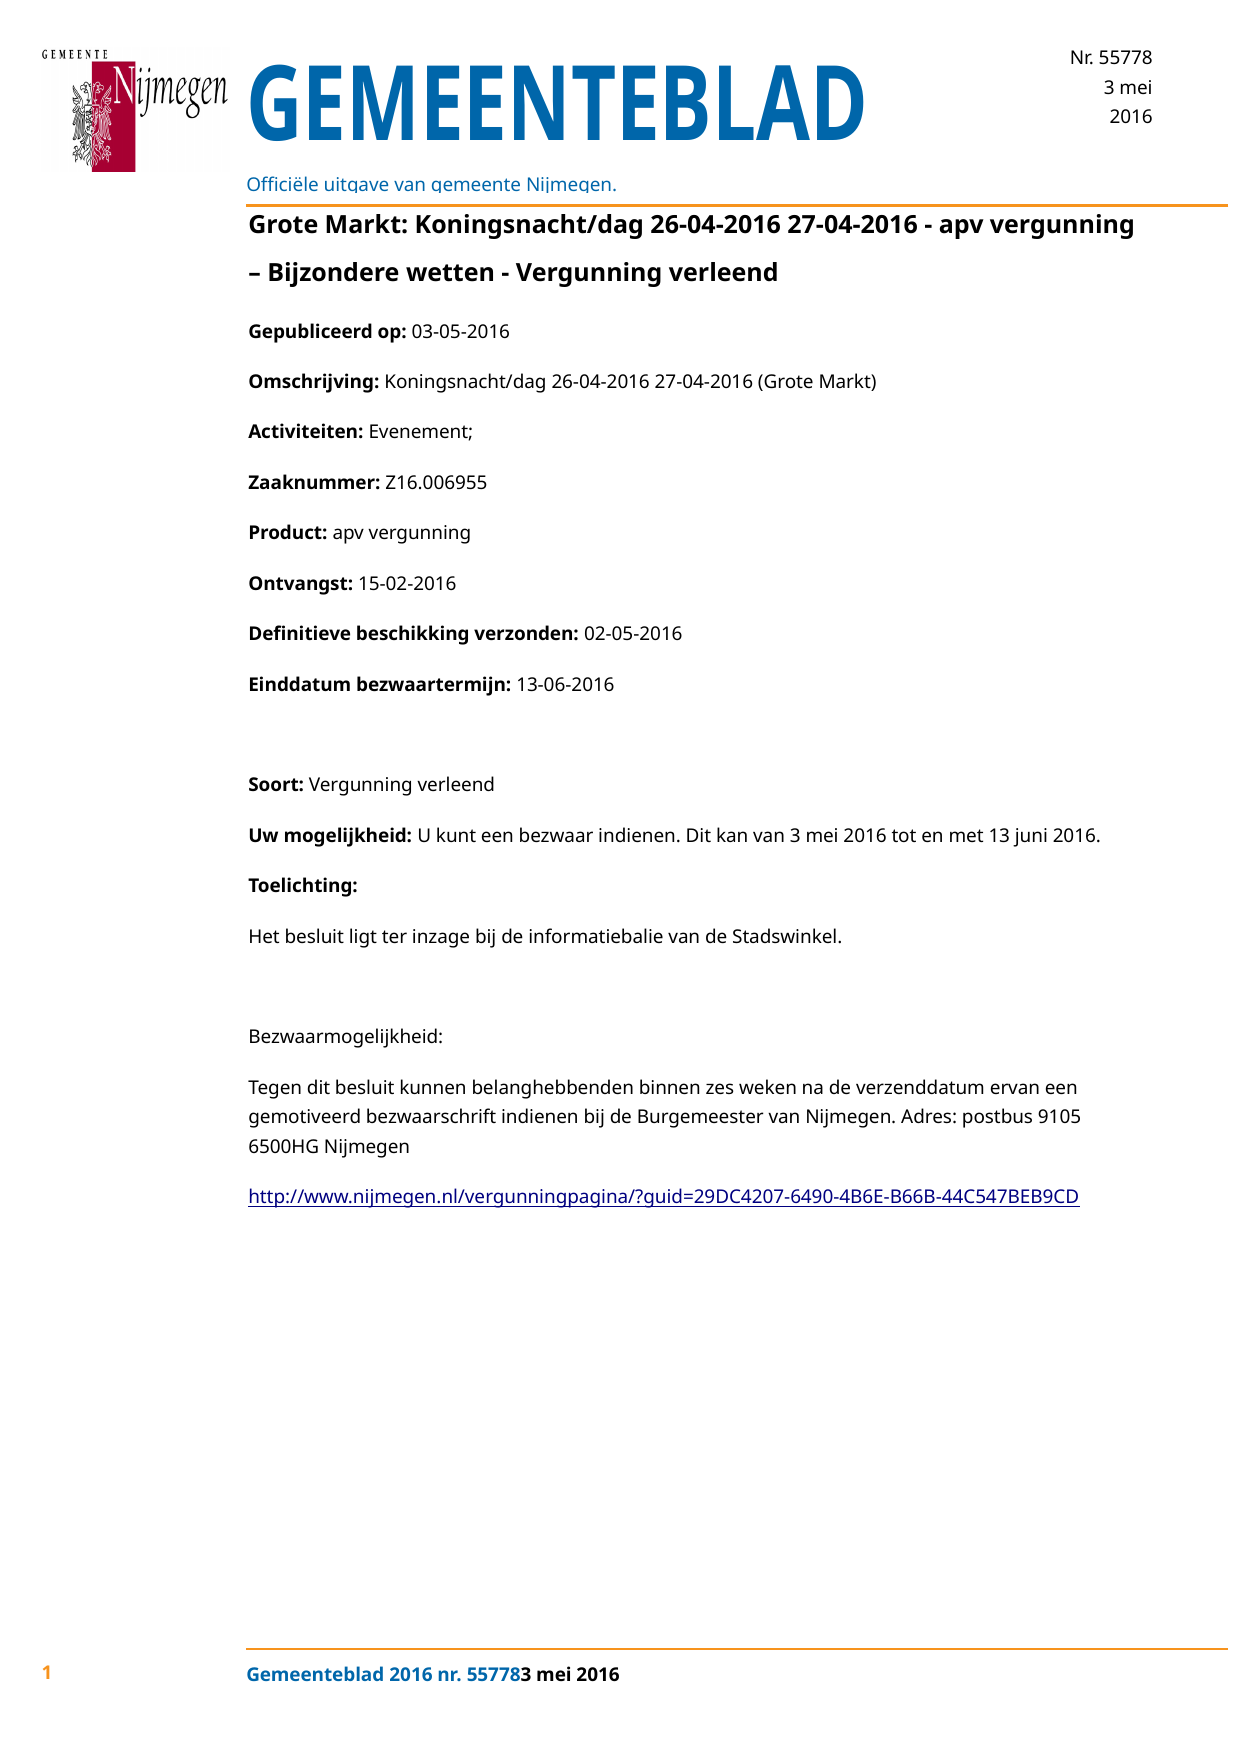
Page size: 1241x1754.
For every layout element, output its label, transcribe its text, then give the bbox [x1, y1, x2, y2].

picture [41, 47, 231, 172]
text Ontvangst: 15-02-2016 [248, 570, 1152, 596]
text Activiteiten: Evenement; [248, 419, 1152, 444]
text Tegen dit besluit kunnen belanghebbenden binnen zes weken na de verzenddatum ervan een gemotiveerd bezwaarschrift indienen bij de Burgemeester van Nijmegen. Adres: postbus 9105 6500HG Nijmegen [248, 1074, 1152, 1159]
text Uw mogelijkheid: U kunt een bezwaar indienen. Dit kan van 3 mei 2016 tot en met 13 juni 2016. [248, 822, 1152, 848]
text Het besluit ligt ter inzage bij de informatiebalie van de Stadswinkel. [248, 923, 1152, 949]
text Product: apv vergunning [248, 519, 1152, 545]
text Einddatum bezwaartermijn: 13-06-2016 [248, 671, 1152, 697]
text Gepubliceerd op: 03-05-2016 [248, 318, 1152, 344]
text Grote Markt: Koningsnacht/dag 26-04-2016 27-04-2016 - apv vergunning – Bijzondere wetten - Vergunning verleend [248, 207, 1152, 288]
text Definitieve beschikking verzonden: 02-05-2016 [248, 620, 1152, 646]
text Toelichting: [248, 872, 1152, 898]
text Bezwaarmogelijkheid: [248, 1024, 1152, 1049]
text http://www.nijmegen.nl/vergunningpagina/?guid=29DC4207-6490-4B6E-B66B-44C547BEB9CD [248, 1184, 1152, 1209]
text Soort: Vergunning verleend [248, 772, 1152, 797]
text Omschrijving: Koningsnacht/dag 26-04-2016 27-04-2016 (Grote Markt) [248, 368, 1152, 394]
text Zaaknummer: Z16.006955 [248, 469, 1152, 495]
